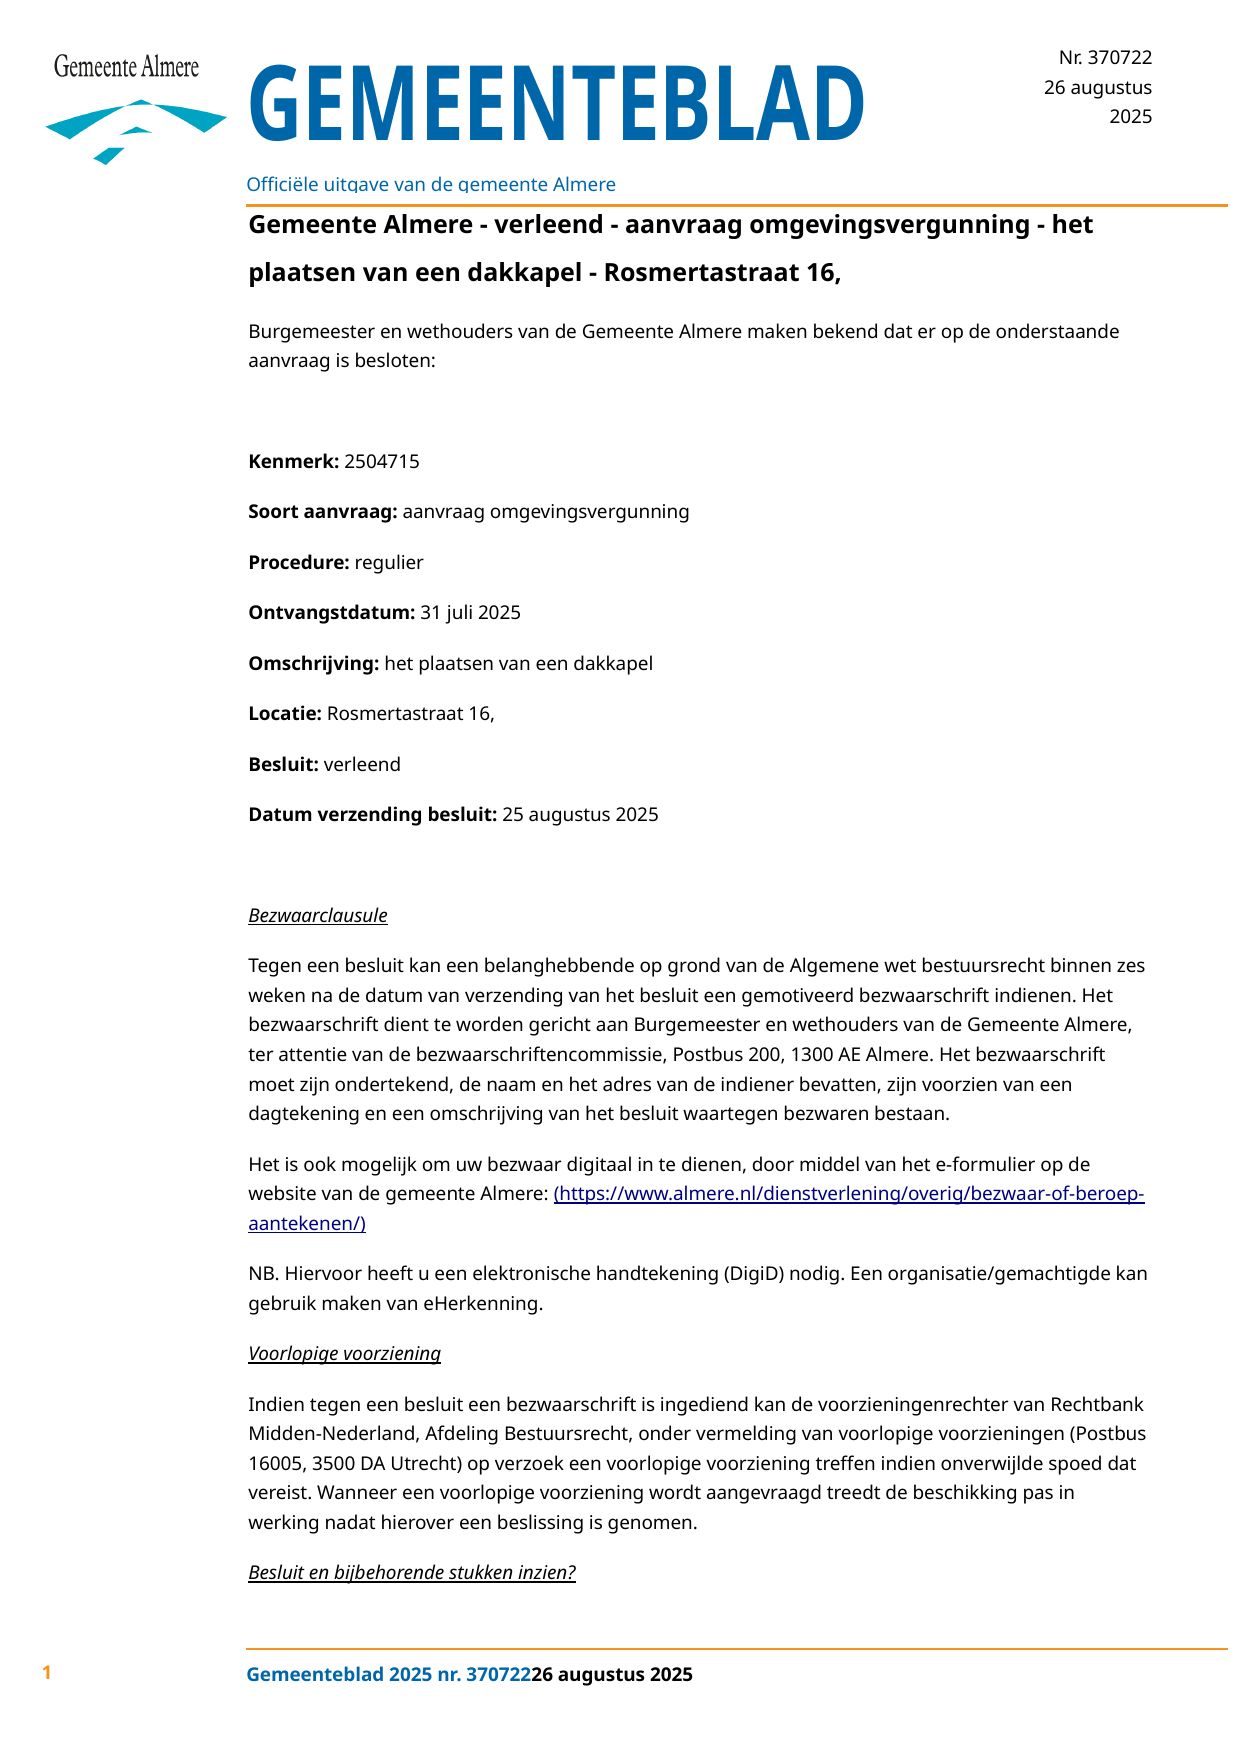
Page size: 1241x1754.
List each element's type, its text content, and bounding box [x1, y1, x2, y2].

text Het is ook mogelijk om uw bezwaar digitaal in te dienen, door middel van het e-formulier op de website van de gemeente Almere: (https://www.almere.nl/dienstverlening/overig/bezwaar-of-beroep-aantekenen/) [248, 1151, 1152, 1236]
text Bezwaarclausule [248, 902, 1152, 928]
text Burgemeester en wethouders van de Gemeente Almere maken bekend dat er op de onderstaande aanvraag is besloten: [248, 318, 1152, 373]
text Soort aanvraag: aanvraag omgevingsvergunning [248, 499, 1152, 524]
picture [41, 47, 231, 172]
text Besluit en bijbehorende stukken inzien? [248, 1559, 1152, 1585]
text Indien tegen een besluit een bezwaarschrift is ingediend kan de voorzieningenrechter van Rechtbank Midden-Nederland, Afdeling Bestuursrecht, onder vermelding van voorlopige voorzieningen (Postbus 16005, 3500 DA Utrecht) op verzoek een voorlopige voorziening treffen indien onverwijlde spoed dat vereist. Wanneer een voorlopige voorziening wordt aangevraagd treedt de beschikking pas in werking nadat hierover een beslissing is genomen. [248, 1391, 1152, 1535]
text Omschrijving: het plaatsen van een dakkapel [248, 650, 1152, 676]
text NB. Hiervoor heeft u een elektronische handtekening (DigiD) nodig. Een organisatie/gemachtigde kan gebruik maken van eHerkenning. [248, 1260, 1152, 1316]
text Locatie: Rosmertastraat 16, [248, 700, 1152, 726]
text Procedure: regulier [248, 549, 1152, 575]
text Besluit: verleend [248, 751, 1152, 777]
text Gemeente Almere - verleend - aanvraag omgevingsvergunning - het plaatsen van een dakkapel - Rosmertastraat 16, [248, 207, 1152, 288]
text Kenmerk: 2504715 [248, 448, 1152, 474]
text Voorlopige voorziening [248, 1340, 1152, 1366]
text Ontvangstdatum: 31 juli 2025 [248, 599, 1152, 625]
text Datum verzending besluit: 25 augustus 2025 [248, 801, 1152, 827]
text Tegen een besluit kan een belanghebbende op grond van de Algemene wet bestuursrecht binnen zes weken na de datum van verzending van het besluit een gemotiveerd bezwaarschrift indienen. Het bezwaarschrift dient te worden gericht aan Burgemeester en wethouders van de Gemeente Almere, ter attentie van de bezwaarschriftencommissie, Postbus 200, 1300 AE Almere. Het bezwaarschrift moet zijn ondertekend, de naam en het adres van de indiener bevatten, zijn voorzien van een dagtekening en een omschrijving van het besluit waartegen bezwaren bestaan. [248, 952, 1152, 1126]
